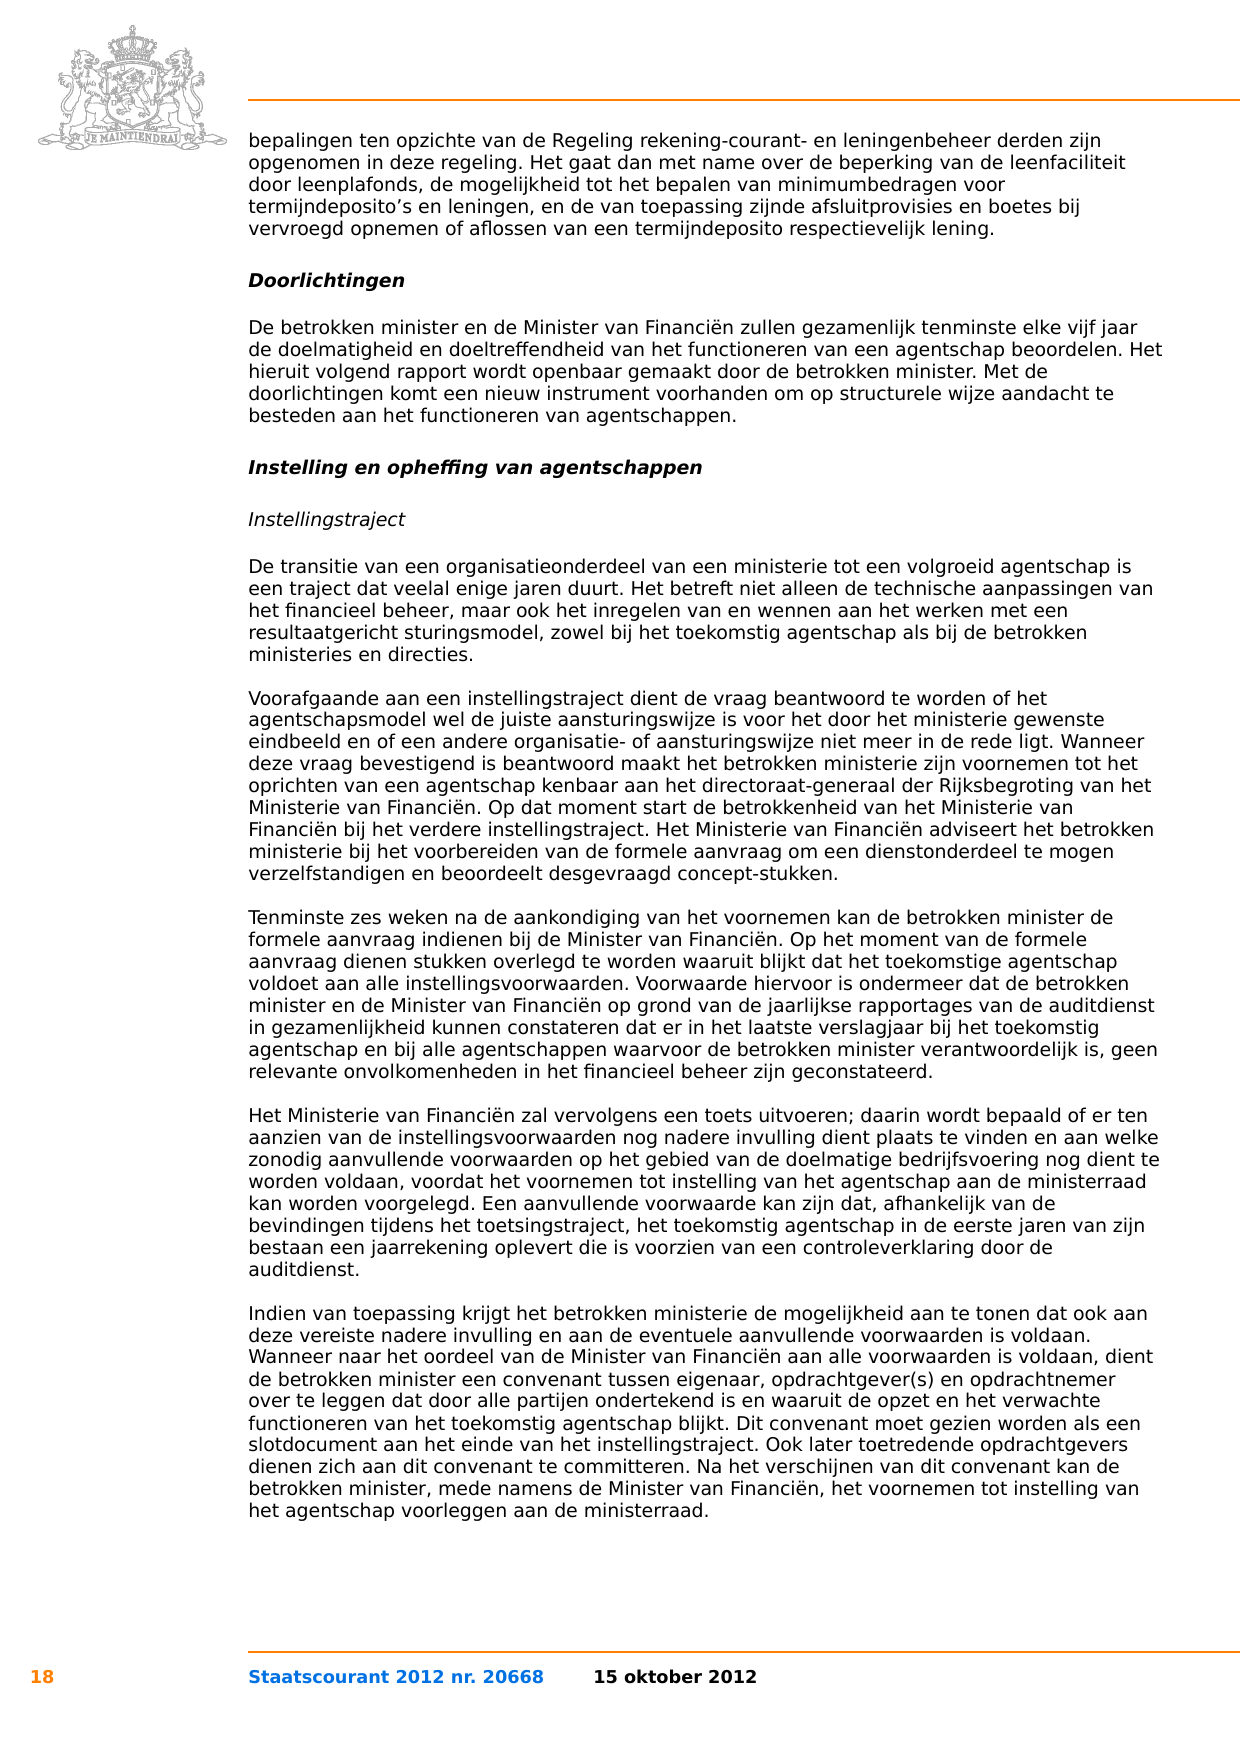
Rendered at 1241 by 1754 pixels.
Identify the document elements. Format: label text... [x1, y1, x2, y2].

subtitle Instellingstraject [248, 509, 1163, 531]
text Indien van toepassing krijgt het betrokken ministerie de mogelijkheid aan te tonen dat ook aan deze vereiste nadere invulling en aan de eventuele aanvullende voorwaarden is voldaan. Wanneer naar het oordeel van de Minister van Financiën aan alle voorwaarden is voldaan, dient de betrokken minister een convenant tussen eigenaar, opdrachtgever(s) en opdrachtnemer over te leggen dat door alle partijen ondertekend is en waaruit de opzet en het verwachte functioneren van het toekomstig agentschap blijkt. Dit convenant moet gezien worden als een slotdocument aan het einde van het instellingstraject. Ook later toetredende opdrachtgevers dienen zich aan dit convenant te committeren. Na het verschijnen van dit convenant kan de betrokken minister, mede namens de Minister van Financiën, het voornemen tot instelling van het agentschap voorleggen aan de ministerraad. [248, 1302, 1163, 1522]
text Het Ministerie van Financiën zal vervolgens een toets uitvoeren; daarin wordt bepaald of er ten aanzien van de instellingsvoorwaarden nog nadere invulling dient plaats te vinden en aan welke zonodig aanvullende voorwaarden op het gebied van de doelmatige bedrijfsvoering nog dient te worden voldaan, voordat het voornemen tot instelling van het agentschap aan de ministerraad kan worden voorgelegd. Een aanvullende voorwaarde kan zijn dat, afhankelijk van de bevindingen tijdens het toetsingstraject, het toekomstig agentschap in de eerste jaren van zijn bestaan een jaarrekening oplevert die is voorzien van een controleverklaring door de auditdienst. [248, 1105, 1163, 1281]
text bepalingen ten opzichte van de Regeling rekening-courant- en leningenbeheer derden zijn opgenomen in deze regeling. Het gaat dan met name over de beperking van de leenfaciliteit door leenplafonds, de mogelijkheid tot het bepalen van minimumbedragen voor termijndeposito’s en leningen, en de van toepassing zijnde afsluitprovisies en boetes bij vervroegd opnemen of aflossen van een termijndeposito respectievelijk lening. [248, 130, 1163, 240]
text De betrokken minister en de Minister van Financiën zullen gezamenlijk tenminste elke vijf jaar de doelmatigheid en doeltreffendheid van het functioneren van een agentschap beoordelen. Het hieruit volgend rapport wordt openbaar gemaakt door de betrokken minister. Met de doorlichtingen komt een nieuw instrument voorhanden om op structurele wijze aandacht te besteden aan het functioneren van agentschappen. [248, 317, 1163, 427]
subtitle Doorlichtingen [248, 270, 1163, 292]
subtitle Instelling en opheffing van agentschappen [248, 457, 1163, 479]
text Voorafgaande aan een instellingstraject dient de vraag beantwoord te worden of het agentschapsmodel wel de juiste aansturingswijze is voor het door het ministerie gewenste eindbeeld en of een andere organisatie- of aansturingswijze niet meer in de rede ligt. Wanneer deze vraag bevestigend is beantwoord maakt het betrokken ministerie zijn voornemen tot het oprichten van een agentschap kenbaar aan het directoraat-generaal der Rijksbegroting van het Ministerie van Financiën. Op dat moment start de betrokkenheid van het Ministerie van Financiën bij het verdere instellingstraject. Het Ministerie van Financiën adviseert het betrokken ministerie bij het voorbereiden van de formele aanvraag om een dienstonderdeel te mogen verzelfstandigen en beoordeelt desgevraagd concept-stukken. [248, 687, 1163, 885]
text De transitie van een organisatieonderdeel van een ministerie tot een volgroeid agentschap is een traject dat veelal enige jaren duurt. Het betreft niet alleen de technische aanpassingen van het financieel beheer, maar ook het inregelen van en wennen aan het werken met een resultaatgericht sturingsmodel, zowel bij het toekomstig agentschap als bij de betrokken ministeries en directies. [248, 556, 1163, 666]
picture [38, 25, 227, 150]
text Tenminste zes weken na de aankondiging van het voornemen kan de betrokken minister de formele aanvraag indienen bij de Minister van Financiën. Op het moment van de formele aanvraag dienen stukken overlegd te worden waaruit blijkt dat het toekomstige agentschap voldoet aan alle instellingsvoorwaarden. Voorwaarde hiervoor is ondermeer dat de betrokken minister en de Minister van Financiën op grond van de jaarlijkse rapportages van de auditdienst in gezamenlijkheid kunnen constateren dat er in het laatste verslagjaar bij het toekomstig agentschap en bij alle agentschappen waarvoor de betrokken minister verantwoordelijk is, geen relevante onvolkomenheden in het financieel beheer zijn geconstateerd. [248, 907, 1163, 1083]
